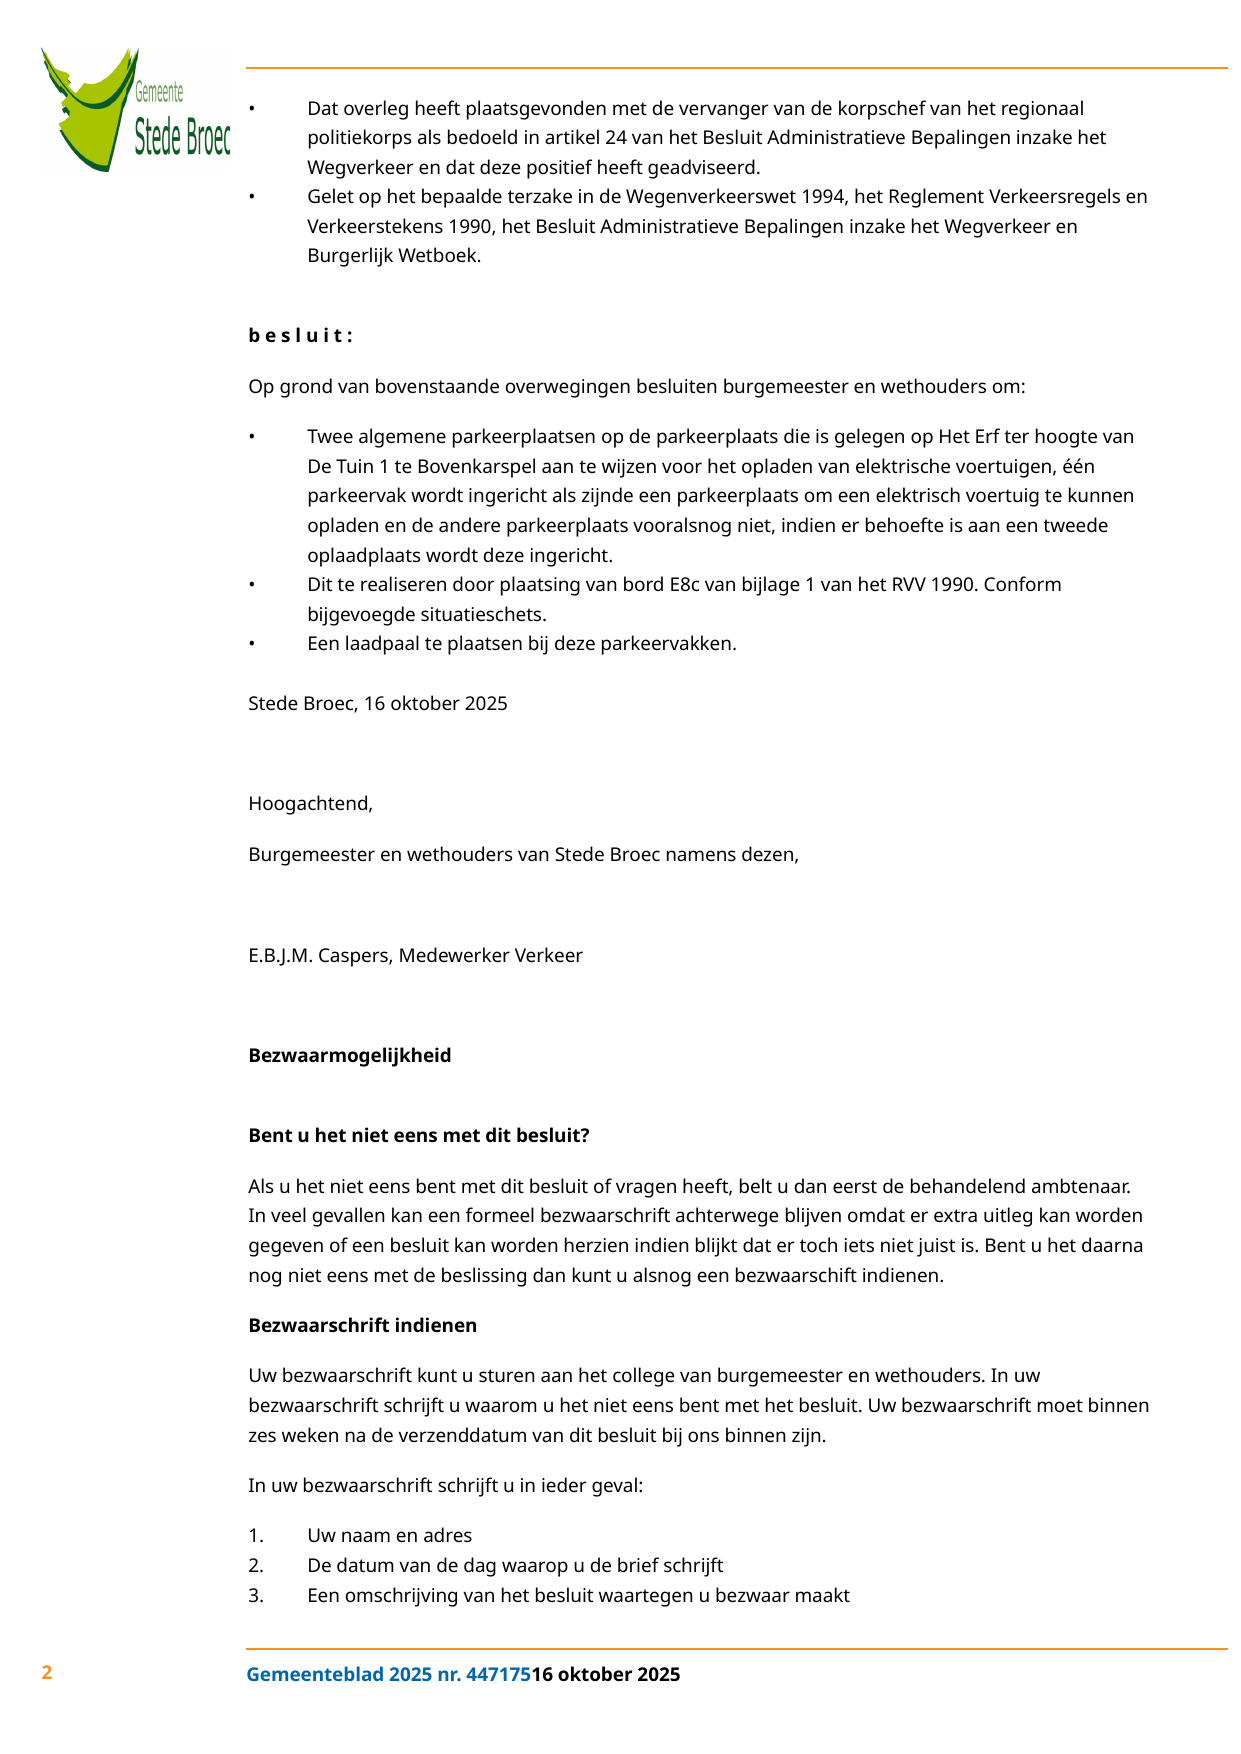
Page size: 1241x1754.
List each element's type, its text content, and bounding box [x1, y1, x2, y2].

text b e s l u i t : [248, 323, 1152, 348]
list Uw naam en adres [248, 1523, 1152, 1548]
list Een laadpaal te plaatsen bij deze parkeervakken. [248, 631, 1152, 656]
list Een omschrijving van het besluit waartegen u bezwaar maakt [248, 1582, 1152, 1608]
text Bezwaarmogelijkheid [248, 1043, 1152, 1068]
text Uw bezwaarschrift kunt u sturen aan het college van burgemeester en wethouders. In uw bezwaarschrift schrijft u waarom u het niet eens bent met het besluit. Uw bezwaarschrift moet binnen zes weken na de verzenddatum van dit besluit bij ons binnen zijn. [248, 1363, 1152, 1448]
list Dit te realiseren door plaatsing van bord E8c van bijlage 1 van het RVV 1990. Conform bijgevoegde situatieschets. [248, 571, 1152, 627]
text Hoogachtend, [248, 791, 1152, 816]
text E.B.J.M. Caspers, Medewerker Verkeer [248, 942, 1152, 968]
list De datum van de dag waarop u de brief schrijft [248, 1552, 1152, 1578]
picture [41, 47, 231, 172]
list Dat overleg heeft plaatsgevonden met de vervanger van de korpschef van het regionaal politiekorps als bedoeld in artikel 24 van het Besluit Administratieve Bepalingen inzake het Wegverkeer en dat deze positief heeft geadviseerd. [248, 95, 1152, 180]
text Als u het niet eens bent met dit besluit of vragen heeft, belt u dan eerst de behandelend ambtenaar. In veel gevallen kan een formeel bezwaarschrift achterwege blijven omdat er extra uitleg kan worden gegeven of een besluit kan worden herzien indien blijkt dat er toch iets niet juist is. Bent u het daarna nog niet eens met de beslissing dan kunt u alsnog een bezwaarschift indienen. [248, 1173, 1152, 1288]
text Bezwaarschrift indienen [248, 1312, 1152, 1338]
text Burgemeester en wethouders van Stede Broec namens dezen, [248, 841, 1152, 867]
text Stede Broec, 16 oktober 2025 [248, 690, 1152, 716]
list Twee algemene parkeerplaatsen op de parkeerplaats die is gelegen op Het Erf ter hoogte van De Tuin 1 te Bovenkarspel aan te wijzen voor het opladen van elektrische voertuigen, één parkeervak wordt ingericht als zijnde een parkeerplaats om een elektrisch voertuig te kunnen opladen en de andere parkeerplaats vooralsnog niet, indien er behoefte is aan een tweede oplaadplaats wordt deze ingericht. [248, 423, 1152, 568]
text In uw bezwaarschrift schrijft u in ieder geval: [248, 1472, 1152, 1498]
text Op grond van bovenstaande overwegingen besluiten burgemeester en wethouders om: [248, 373, 1152, 399]
list Gelet op het bepaalde terzake in de Wegenverkeerswet 1994, het Reglement Verkeersregels en Verkeerstekens 1990, het Besluit Administratieve Bepalingen inzake het Wegverkeer en Burgerlijk Wetboek. [248, 183, 1152, 268]
text Bent u het niet eens met dit besluit? [248, 1123, 1152, 1148]
